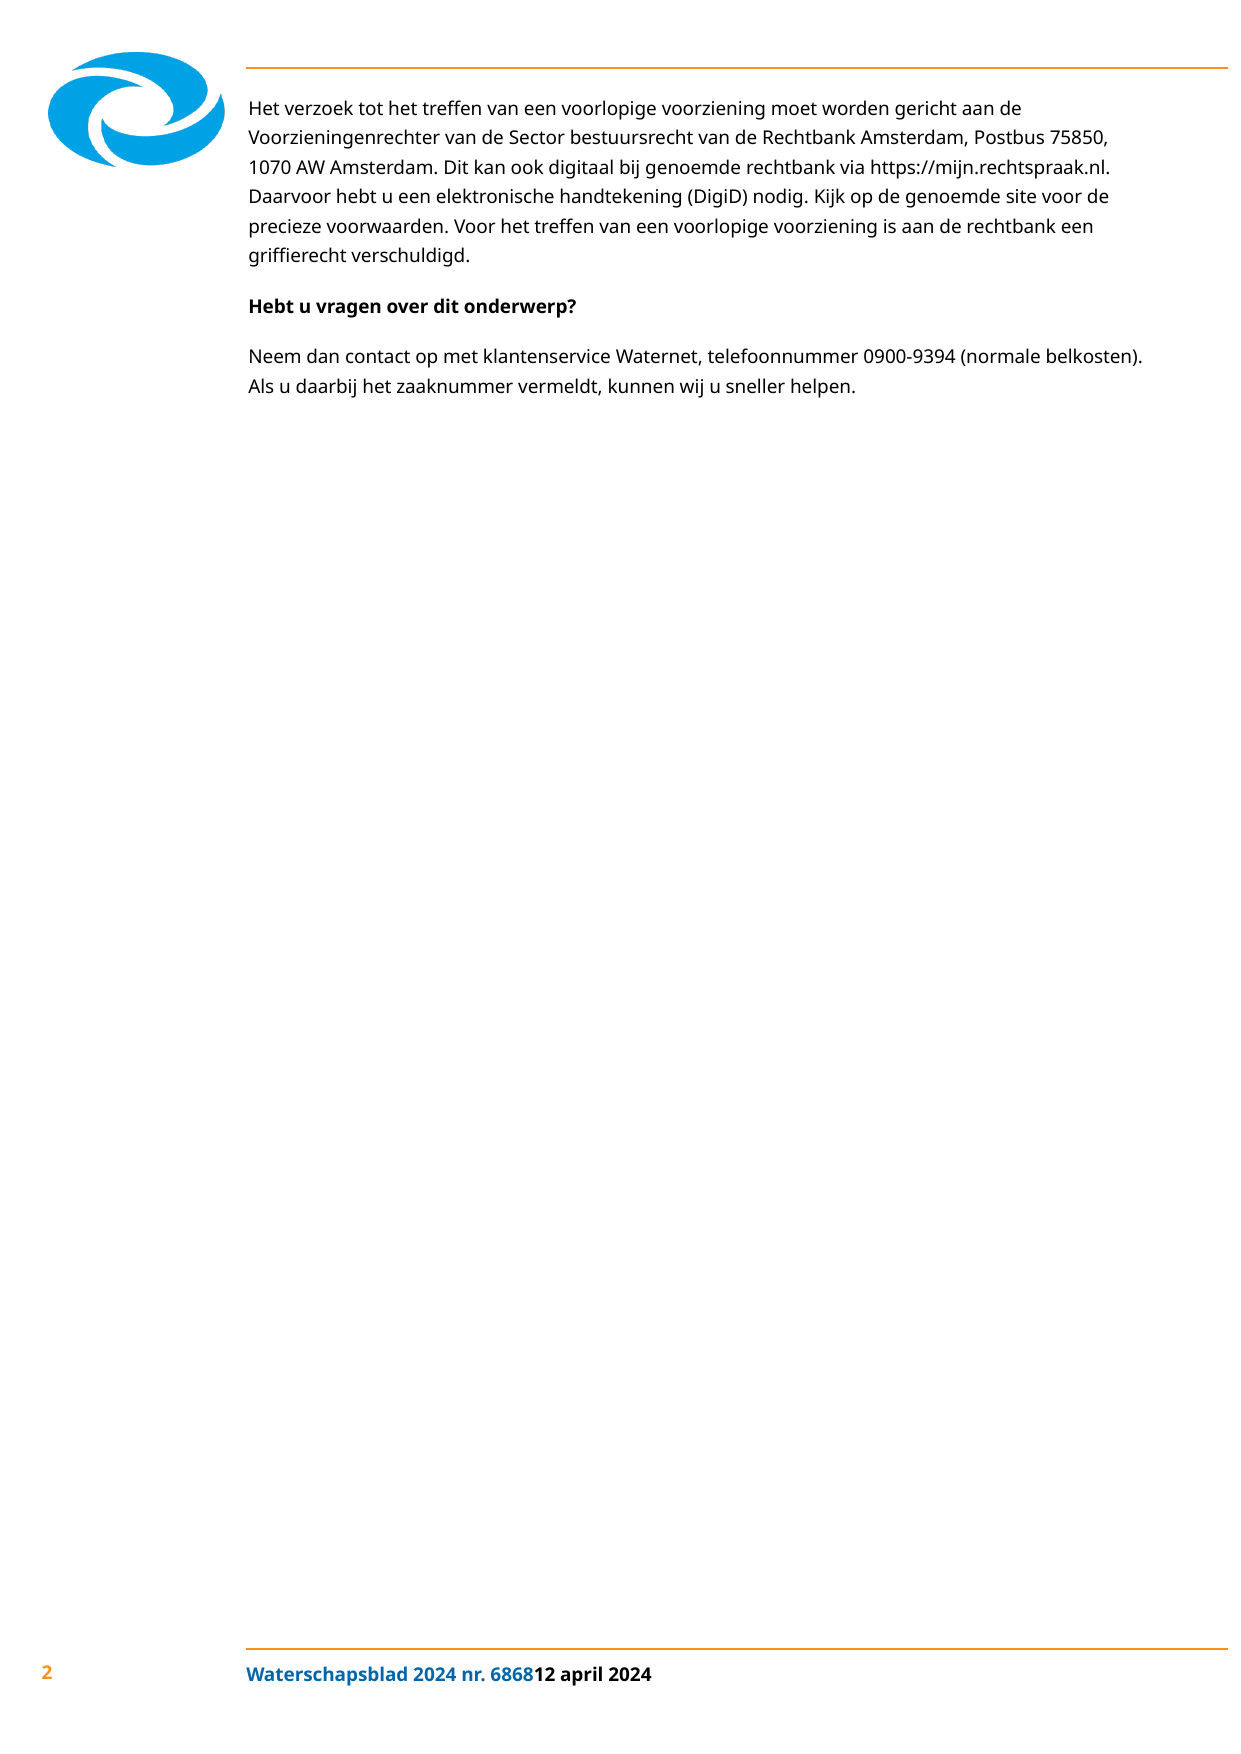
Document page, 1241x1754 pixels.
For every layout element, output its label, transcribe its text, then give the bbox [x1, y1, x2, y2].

text Het verzoek tot het treffen van een voorlopige voorziening moet worden gericht aan de Voorzieningenrechter van de Sector bestuursrecht van de Rechtbank Amsterdam, Postbus 75850, 1070 AW Amsterdam. Dit kan ook digitaal bij genoemde rechtbank via https://mijn.rechtspraak.nl. Daarvoor hebt u een elektronische handtekening (DigiD) nodig. Kijk op de genoemde site voor de precieze voorwaarden. Voor het treffen van een voorlopige voorziening is aan de rechtbank een griffierecht verschuldigd. [248, 95, 1152, 268]
picture [41, 47, 231, 172]
text Neem dan contact op met klantenservice Waternet, telefoonnummer 0900-9394 (normale belkosten). Als u daarbij het zaaknummer vermeldt, kunnen wij u sneller helpen. [248, 343, 1152, 399]
text Hebt u vragen over dit onderwerp? [248, 293, 1152, 319]
